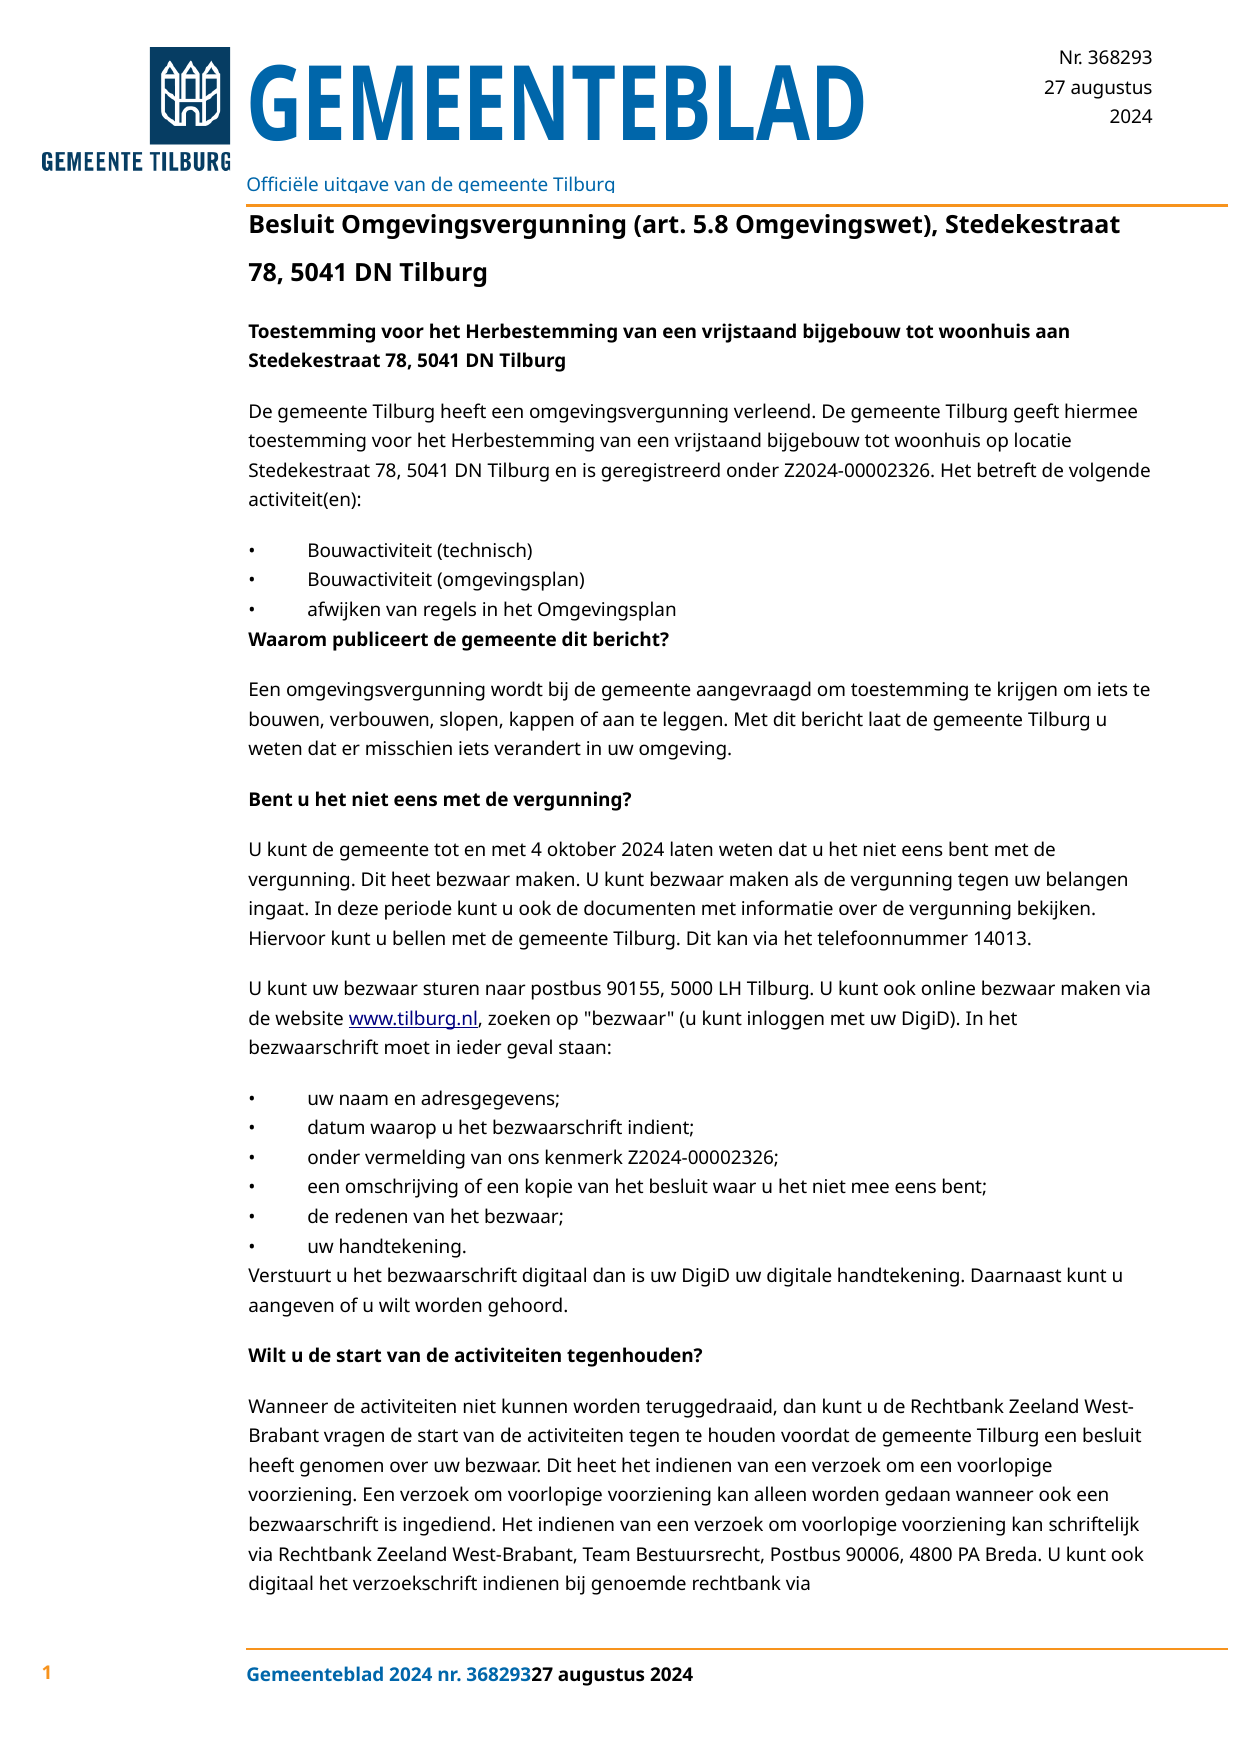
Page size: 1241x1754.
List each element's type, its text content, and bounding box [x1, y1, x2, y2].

text Wilt u de start van de activiteiten tegenhouden? [248, 1342, 1152, 1368]
list de redenen van het bezwaar; [248, 1203, 1152, 1229]
text Verstuurt u het bezwaarschrift digitaal dan is uw DigiD uw digitale handtekening. Daarnaast kunt u aangeven of u wilt worden gehoord. [248, 1262, 1152, 1318]
text Besluit Omgevingsvergunning (art. 5.8 Omgevingswet), Stedekestraat 78, 5041 DN Tilburg [248, 207, 1152, 288]
text Een omgevingsvergunning wordt bij de gemeente aangevraagd om toestemming te krijgen om iets te bouwen, verbouwen, slopen, kappen of aan te leggen. Met dit bericht laat de gemeente Tilburg u weten dat er misschien iets verandert in uw omgeving. [248, 676, 1152, 761]
list uw naam en adresgegevens; [248, 1085, 1152, 1111]
list datum waarop u het bezwaarschrift indient; [248, 1114, 1152, 1140]
list Bouwactiviteit (technisch) [248, 537, 1152, 563]
list onder vermelding van ons kenmerk Z2024-00002326; [248, 1144, 1152, 1170]
text Waarom publiceert de gemeente dit bericht? [248, 626, 1152, 652]
text U kunt uw bezwaar sturen naar postbus 90155, 5000 LH Tilburg. U kunt ook online bezwaar maken via de website www.tilburg.nl, zoeken op "bezwaar" (u kunt inloggen met uw DigiD). In het bezwaarschrift moet in ieder geval staan: [248, 975, 1152, 1060]
list Bouwactiviteit (omgevingsplan) [248, 567, 1152, 592]
text De gemeente Tilburg heeft een omgevingsvergunning verleend. De gemeente Tilburg geeft hiermee toestemming voor het Herbestemming van een vrijstaand bijgebouw tot woonhuis op locatie Stedekestraat 78, 5041 DN Tilburg en is geregistreerd onder Z2024-00002326. Het betreft de volgende activiteit(en): [248, 398, 1152, 512]
text U kunt de gemeente tot en met 4 oktober 2024 laten weten dat u het niet eens bent met de vergunning. Dit heet bezwaar maken. U kunt bezwaar maken als de vergunning tegen uw belangen ingaat. In deze periode kunt u ook de documenten met informatie over de vergunning bekijken. Hiervoor kunt u bellen met de gemeente Tilburg. Dit kan via het telefoonnummer 14013. [248, 836, 1152, 951]
text Toestemming voor het Herbestemming van een vrijstaand bijgebouw tot woonhuis aan Stedekestraat 78, 5041 DN Tilburg [248, 318, 1152, 373]
text Wanneer de activiteiten niet kunnen worden teruggedraaid, dan kunt u de Rechtbank Zeeland West-Brabant vragen de start van de activiteiten tegen te houden voordat de gemeente Tilburg een besluit heeft genomen over uw bezwaar. Dit heet het indienen van een verzoek om een voorlopige voorziening. Een verzoek om voorlopige voorziening kan alleen worden gedaan wanneer ook een bezwaarschrift is ingediend. Het indienen van een verzoek om voorlopige voorziening kan schriftelijk via Rechtbank Zeeland West-Brabant, Team Bestuursrecht, Postbus 90006, 4800 PA Breda. U kunt ook digitaal het verzoekschrift indienen bij genoemde rechtbank via [248, 1393, 1152, 1596]
list een omschrijving of een kopie van het besluit waar u het niet mee eens bent; [248, 1174, 1152, 1199]
text Bent u het niet eens met de vergunning? [248, 786, 1152, 812]
list afwijken van regels in het Omgevingsplan [248, 596, 1152, 622]
list uw handtekening. [248, 1233, 1152, 1259]
picture [41, 47, 231, 172]
